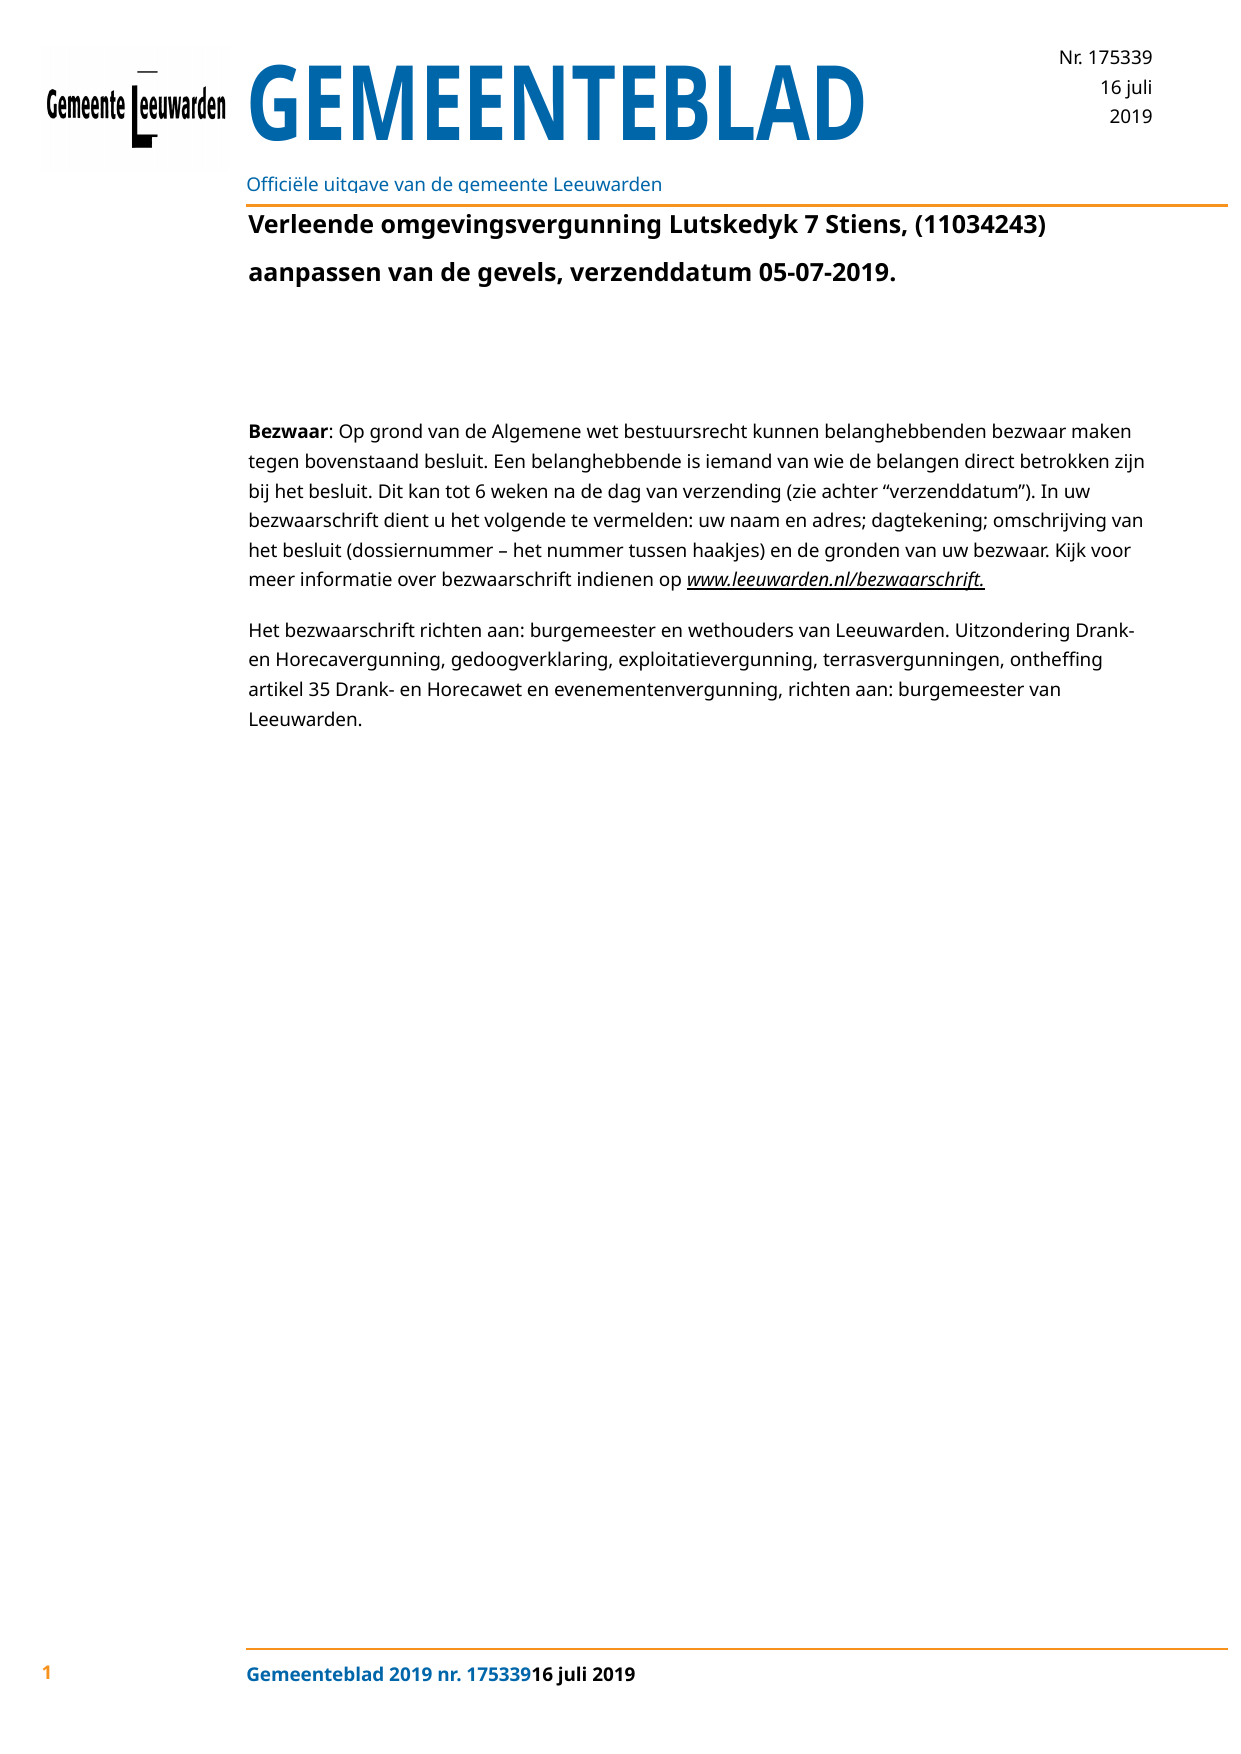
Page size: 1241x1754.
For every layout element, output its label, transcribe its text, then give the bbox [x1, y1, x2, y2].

text Het bezwaarschrift richten aan: burgemeester en wethouders van Leeuwarden. Uitzondering Drank- en Horecavergunning, gedoogverklaring, exploitatievergunning, terrasvergunningen, ontheffing artikel 35 Drank- en Horecawet en evenementenvergunning, richten aan: burgemeester van Leeuwarden. [248, 617, 1152, 732]
text Verleende omgevingsvergunning Lutskedyk 7 Stiens, (11034243) aanpassen van de gevels, verzenddatum 05-07-2019. [248, 207, 1152, 288]
picture [41, 47, 231, 172]
text Bezwaar: Op grond van de Algemene wet bestuursrecht kunnen belanghebbenden bezwaar maken tegen bovenstaand besluit. Een belanghebbende is iemand van wie de belangen direct betrokken zijn bij het besluit. Dit kan tot 6 weken na de dag van verzending (zie achter “verzenddatum”). In uw bezwaarschrift dient u het volgende te vermelden: uw naam en adres; dagtekening; omschrijving van het besluit (dossiernummer – het nummer tussen haakjes) en de gronden van uw bezwaar. Kijk voor meer informatie over bezwaarschrift indienen op www.leeuwarden.nl/bezwaarschrift. [248, 419, 1152, 592]
